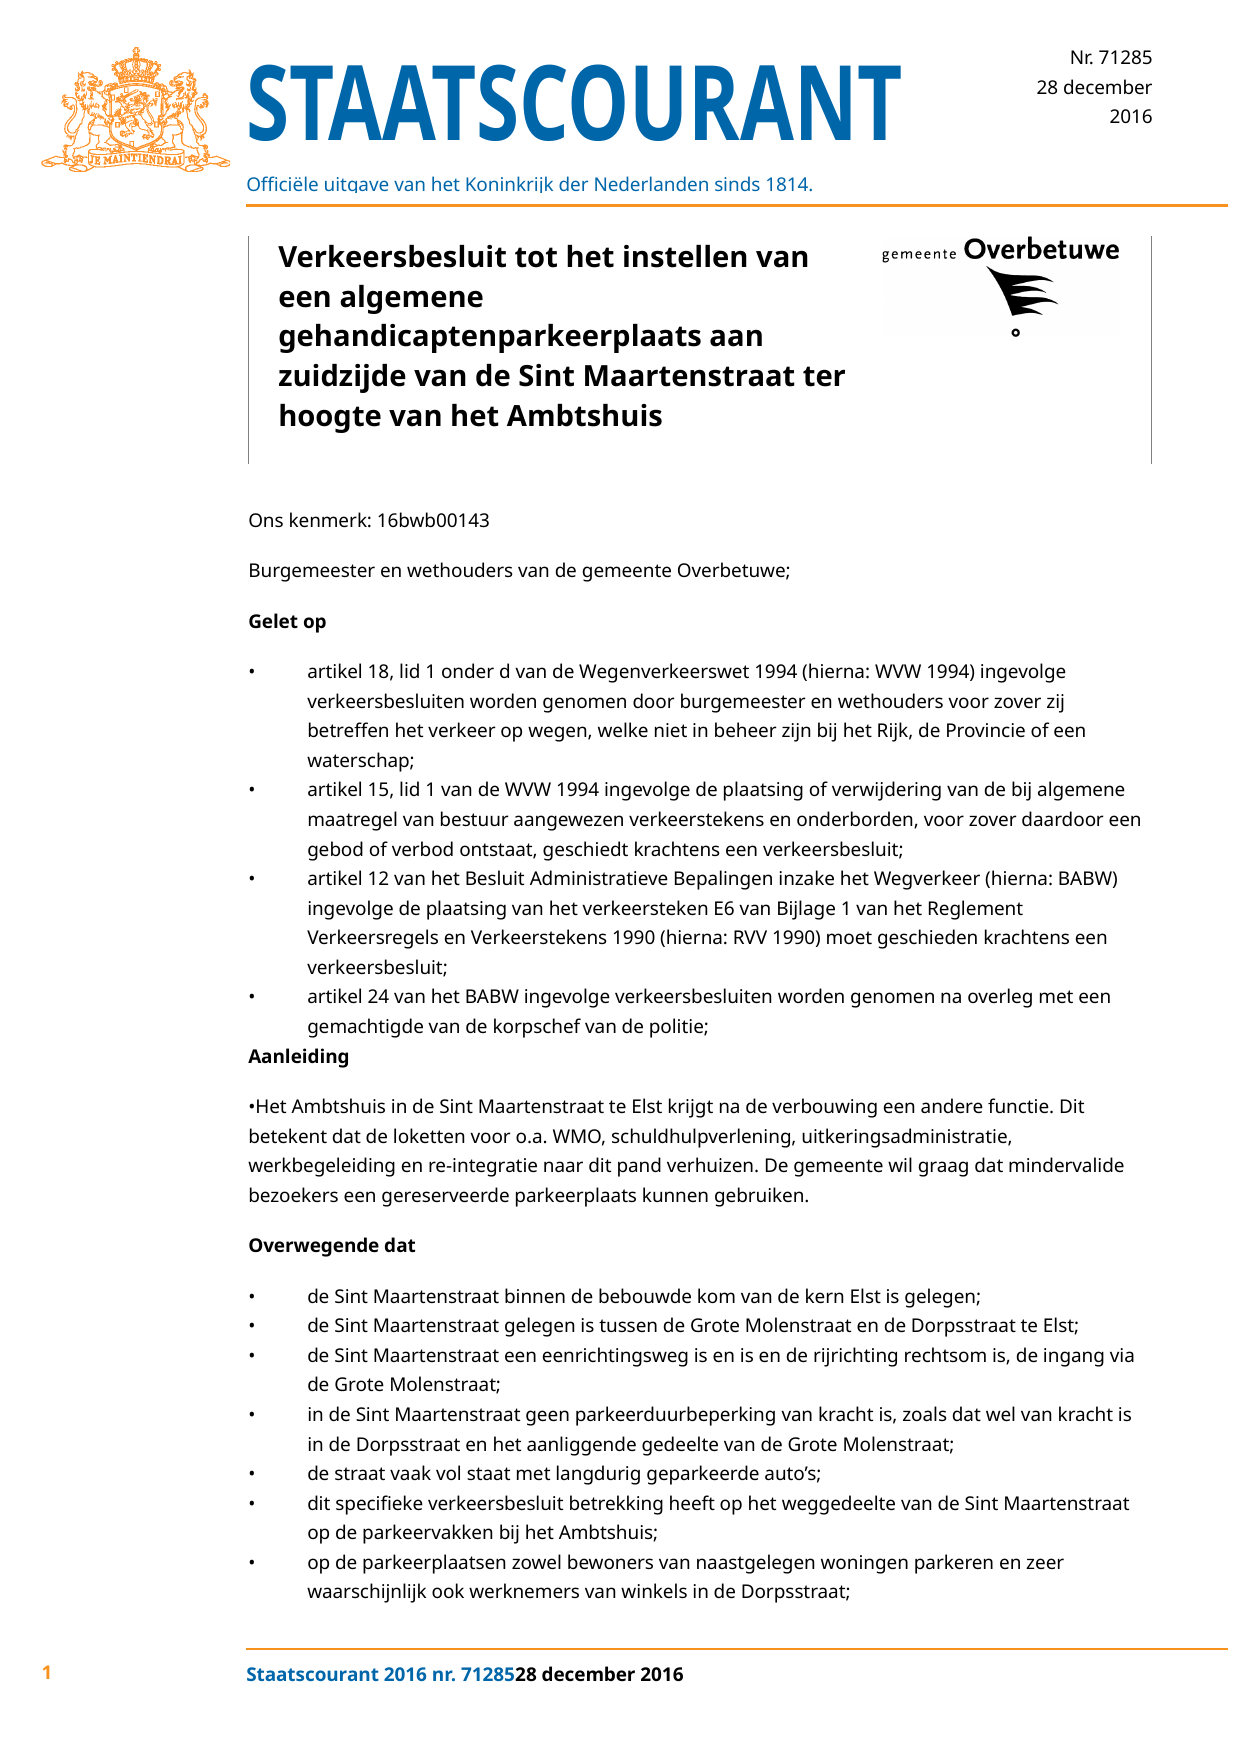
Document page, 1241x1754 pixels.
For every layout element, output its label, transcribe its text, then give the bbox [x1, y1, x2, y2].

list op de parkeerplaatsen zowel bewoners van naastgelegen woningen parkeren en zeer waarschijnlijk ook werknemers van winkels in de Dorpsstraat; [248, 1549, 1152, 1604]
list dit specifieke verkeersbesluit betrekking heeft op het weggedeelte van de Sint Maartenstraat op de parkeervakken bij het Ambtshuis; [248, 1490, 1152, 1545]
list in de Sint Maartenstraat geen parkeerduurbeperking van kracht is, zoals dat wel van kracht is in de Dorpsstraat en het aanliggende gedeelte van de Grote Molenstraat; [248, 1401, 1152, 1456]
text Ons kenmerk: 16bwb00143 [248, 507, 1152, 533]
text Burgemeester en wethouders van de gemeente Overbetuwe; [248, 557, 1152, 583]
list artikel 15, lid 1 van de WVW 1994 ingevolge de plaatsing of verwijdering van de bij algemene maatregel van bestuur aangewezen verkeerstekens en onderborden, voor zover daardoor een gebod of verbod ontstaat, geschiedt krachtens een verkeersbesluit; [248, 777, 1152, 861]
picture [41, 47, 231, 172]
list artikel 24 van het BABW ingevolge verkeersbesluiten worden genomen na overleg met een gemachtigde van de korpschef van de politie; [248, 984, 1152, 1039]
list de Sint Maartenstraat gelegen is tussen de Grote Molenstraat en de Dorpsstraat te Elst; [248, 1312, 1152, 1338]
list artikel 12 van het Besluit Administratieve Bepalingen inzake het Wegverkeer (hierna: BABW) ingevolge de plaatsing van het verkeersteken E6 van Bijlage 1 van het Reglement Verkeersregels en Verkeerstekens 1990 (hierna: RVV 1990) moet geschieden krachtens een verkeersbesluit; [248, 865, 1152, 980]
text Overwegende dat [248, 1232, 1152, 1258]
table_header [850, 236, 1151, 464]
picture [882, 236, 1119, 337]
text •Het Ambtshuis in de Sint Maartenstraat te Elst krijgt na de verbouwing een andere functie. Dit betekent dat de loketten voor o.a. WMO, schuldhulpverlening, uitkeringsadministratie, werkbegeleiding en re-integratie naar dit pand verhuizen. De gemeente wil graag dat mindervalide bezoekers een gereserveerde parkeerplaats kunnen gebruiken. [248, 1093, 1152, 1208]
list de straat vaak vol staat met langdurig geparkeerde auto’s; [248, 1460, 1152, 1486]
list de Sint Maartenstraat een eenrichtingsweg is en is en de rijrichting rechtsom is, de ingang via de Grote Molenstraat; [248, 1342, 1152, 1397]
table_header Verkeersbesluit tot het instellen van een algemene gehandicaptenparkeerplaats aan zuidzijde van de Sint Maartenstraat ter hoogte van het Ambtshuis [249, 236, 850, 464]
text Gelet op [248, 608, 1152, 633]
text Aanleiding [248, 1043, 1152, 1068]
list de Sint Maartenstraat binnen de bebouwde kom van de kern Elst is gelegen; [248, 1283, 1152, 1308]
list artikel 18, lid 1 onder d van de Wegenverkeerswet 1994 (hierna: WVW 1994) ingevolge verkeersbesluiten worden genomen door burgemeester en wethouders voor zover zij betreffen het verkeer op wegen, welke niet in beheer zijn bij het Rijk, de Provincie of een waterschap; [248, 658, 1152, 773]
